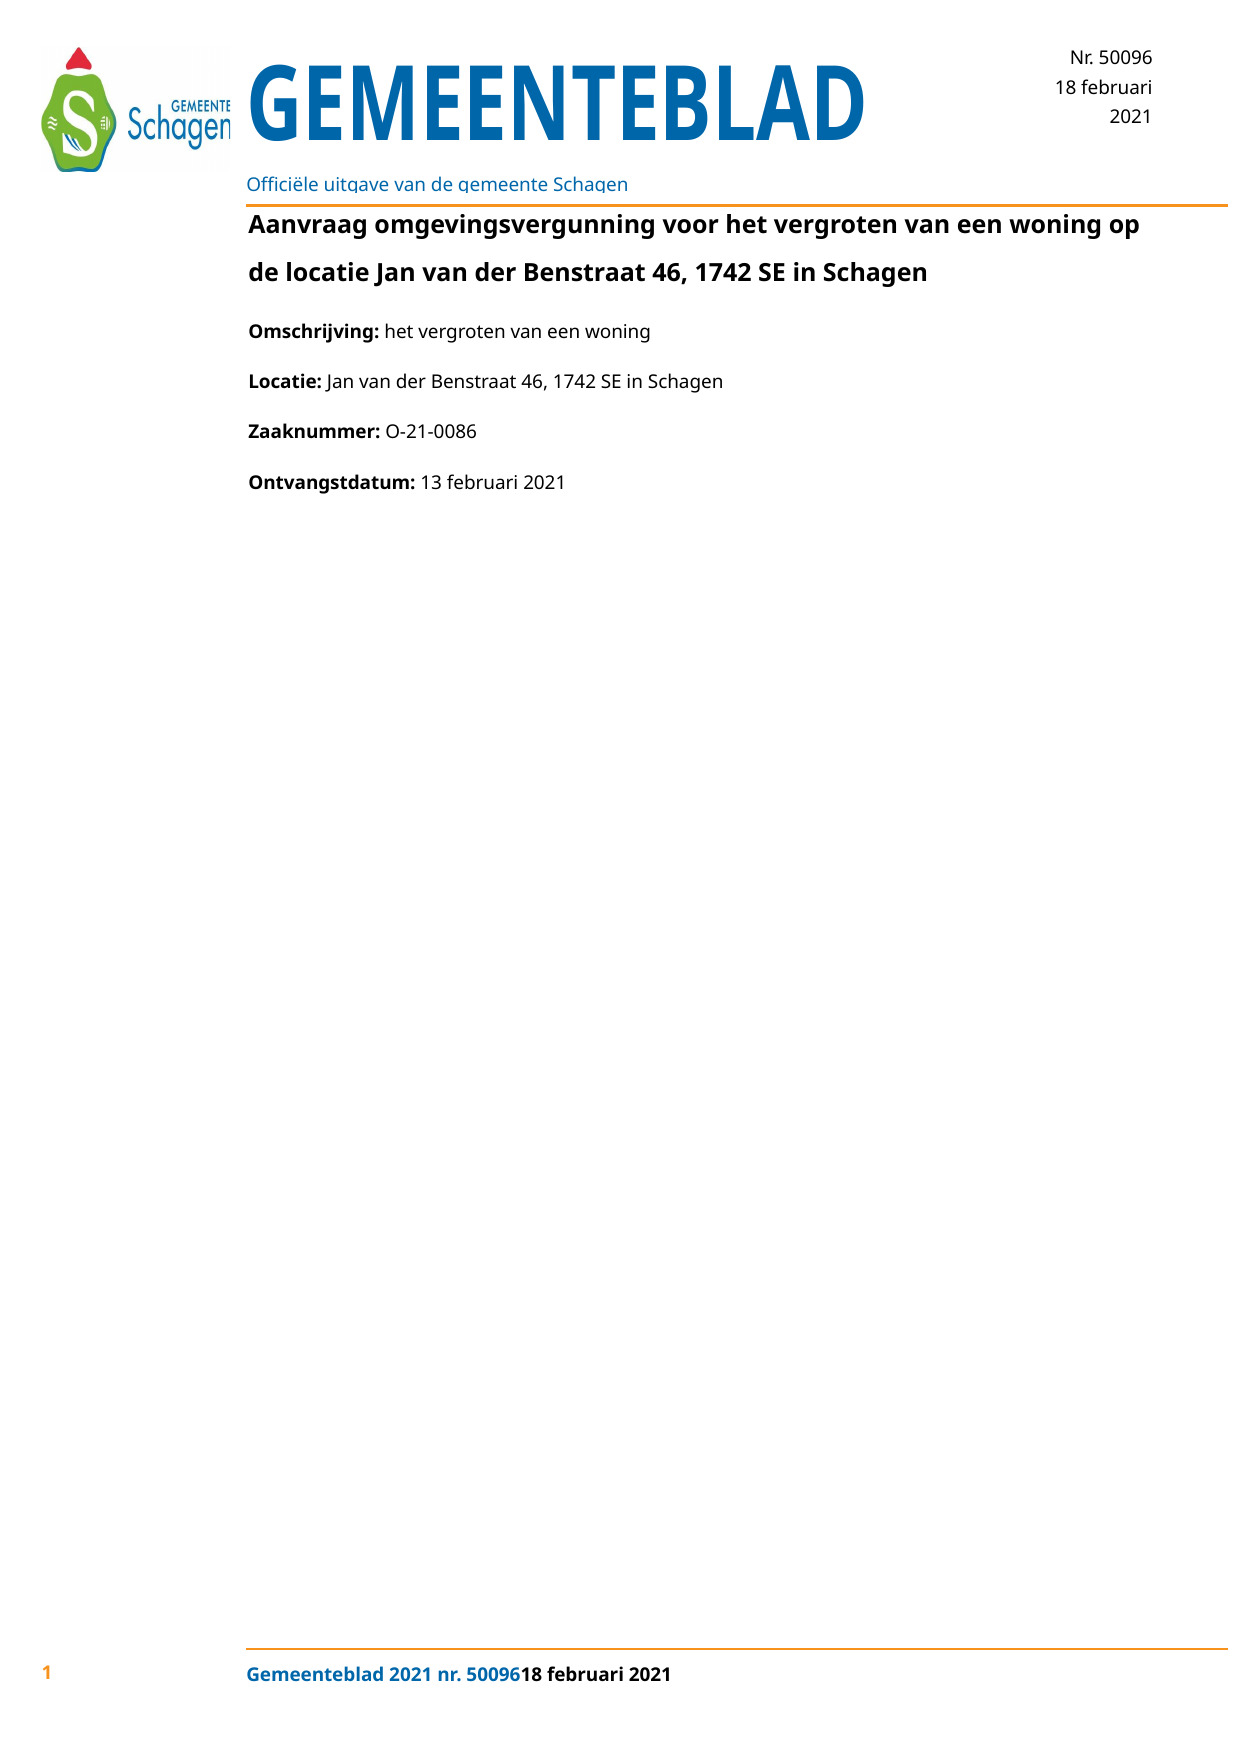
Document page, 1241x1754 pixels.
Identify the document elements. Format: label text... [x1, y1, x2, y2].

picture [41, 47, 231, 172]
text Locatie: Jan van der Benstraat 46, 1742 SE in Schagen [248, 368, 1152, 394]
text Omschrijving: het vergroten van een woning [248, 318, 1152, 344]
text Aanvraag omgevingsvergunning voor het vergroten van een woning op de locatie Jan van der Benstraat 46, 1742 SE in Schagen [248, 207, 1152, 288]
text Zaaknummer: O-21-0086 [248, 419, 1152, 444]
text Ontvangstdatum: 13 februari 2021 [248, 469, 1152, 495]
